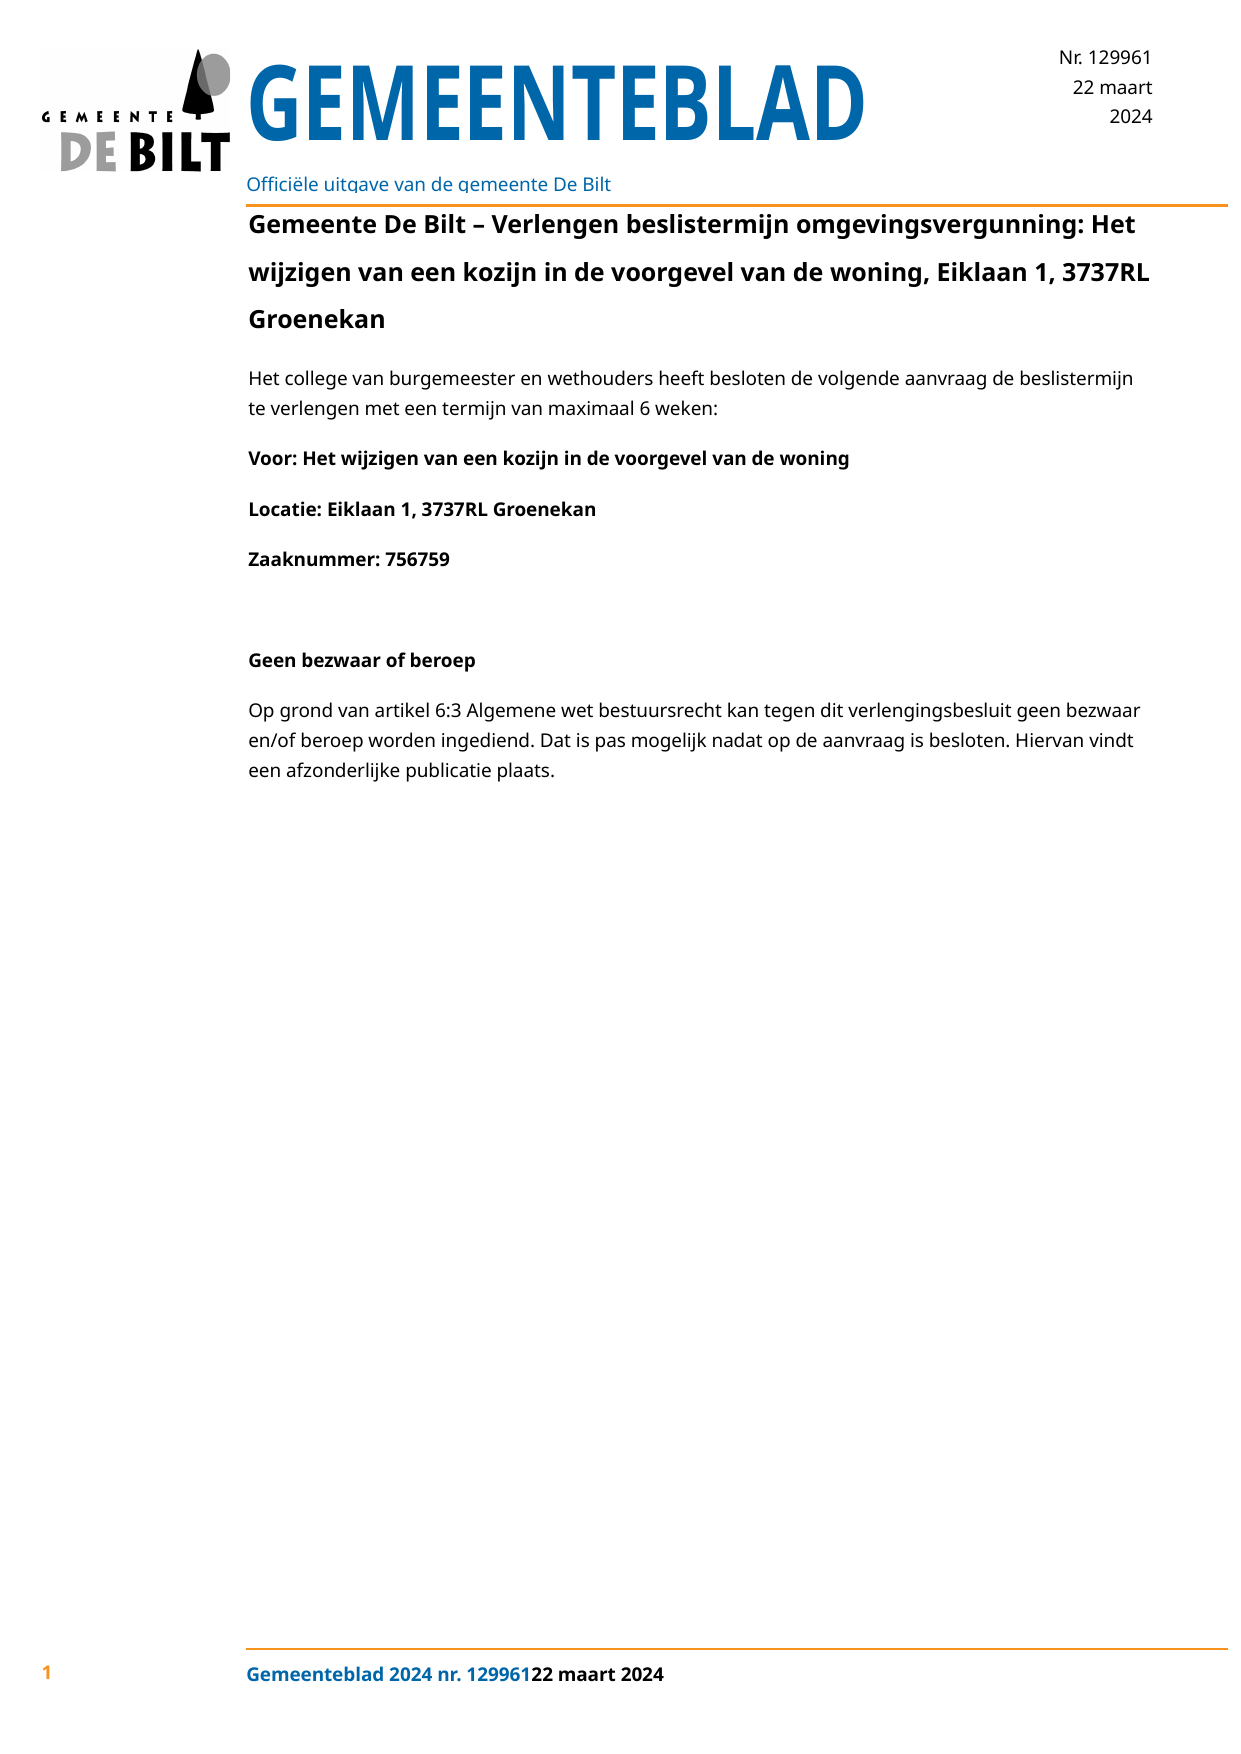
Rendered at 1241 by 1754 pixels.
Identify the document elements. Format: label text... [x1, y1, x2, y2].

picture [41, 47, 231, 172]
text Op grond van artikel 6:3 Algemene wet bestuursrecht kan tegen dit verlengingsbesluit geen bezwaar en/of beroep worden ingediend. Dat is pas mogelijk nadat op de aanvraag is besloten. Hiervan vindt een afzonderlijke publicatie plaats. [248, 698, 1152, 782]
text Voor: Het wijzigen van een kozijn in de voorgevel van de woning [248, 446, 1152, 471]
text Locatie: Eiklaan 1, 3737RL Groenekan [248, 496, 1152, 522]
text Geen bezwaar of beroep [248, 647, 1152, 673]
text Gemeente De Bilt – Verlengen beslistermijn omgevingsvergunning: Het wijzigen van een kozijn in de voorgevel van de woning, Eiklaan 1, 3737RL Groenekan [248, 207, 1152, 336]
text Het college van burgemeester en wethouders heeft besloten de volgende aanvraag de beslistermijn te verlengen met een termijn van maximaal 6 weken: [248, 366, 1152, 421]
text Zaaknummer: 756759 [248, 546, 1152, 572]
